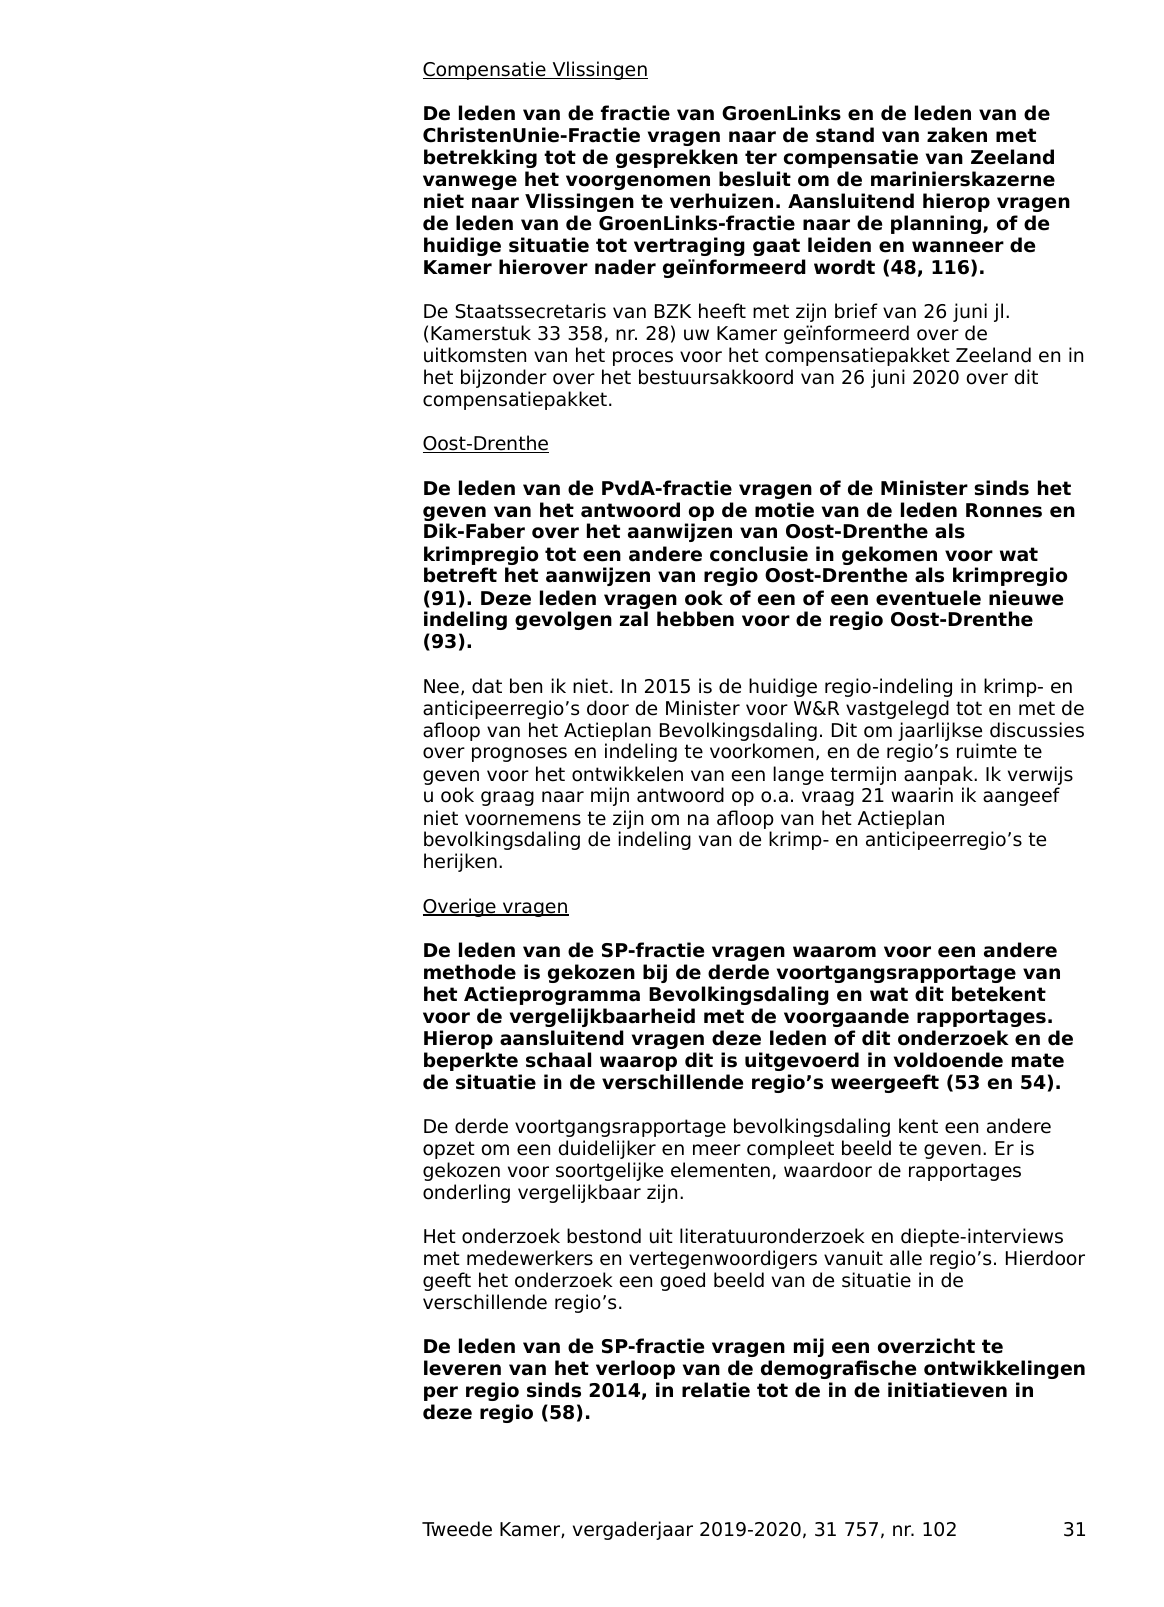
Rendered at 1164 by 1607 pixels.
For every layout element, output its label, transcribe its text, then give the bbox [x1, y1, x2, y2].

text Nee, dat ben ik niet. In 2015 is de huidige regio-indeling in krimp- en anticipeerregio’s door de Minister voor W&R vastgelegd tot en met de afloop van het Actieplan Bevolkingsdaling. Dit om jaarlijkse discussies over prognoses en indeling te voorkomen, en de regio’s ruimte te geven voor het ontwikkelen van een lange termijn aanpak. Ik verwijs u ook graag naar mijn antwoord op o.a. vraag 21 waarin ik aangeef niet voornemens te zijn om na afloop van het Actieplan bevolkingsdaling de indeling van de krimp- en anticipeerregio’s te herijken. [422, 676, 1087, 873]
subtitle Oost-Drenthe [422, 433, 1087, 455]
subtitle Overige vragen [422, 896, 1087, 917]
text Het onderzoek bestond uit literatuuronderzoek en diepte-interviews met medewerkers en vertegenwoordigers vanuit alle regio’s. Hierdoor geeft het onderzoek een goed beeld van de situatie in de verschillende regio’s. [422, 1226, 1087, 1314]
text De derde voortgangsrapportage bevolkingsdaling kent een andere opzet om een duidelijker en meer compleet beeld te geven. Er is gekozen voor soortgelijke elementen, waardoor de rapportages onderling vergelijkbaar zijn. [422, 1116, 1087, 1204]
subtitle Compensatie Vlissingen [422, 59, 1087, 81]
text De leden van de SP-fractie vragen mij een overzicht te leveren van het verloop van de demografische ontwikkelingen per regio sinds 2014, in relatie tot de in de initiatieven in deze regio (58). [422, 1336, 1087, 1424]
text De leden van de PvdA-fractie vragen of de Minister sinds het geven van het antwoord op de motie van de leden Ronnes en Dik-Faber over het aanwijzen van Oost-Drenthe als krimpregio tot een andere conclusie in gekomen voor wat betreft het aanwijzen van regio Oost-Drenthe als krimpregio (91). Deze leden vragen ook of een of een eventuele nieuwe indeling gevolgen zal hebben voor de regio Oost-Drenthe (93). [422, 477, 1087, 653]
text De Staatssecretaris van BZK heeft met zijn brief van 26 juni jl. (Kamerstuk 33 358, nr. 28) uw Kamer geïnformeerd over de uitkomsten van het proces voor het compensatiepakket Zeeland en in het bijzonder over het bestuursakkoord van 26 juni 2020 over dit compensatiepakket. [422, 301, 1087, 411]
text De leden van de fractie van GroenLinks en de leden van de ChristenUnie-Fractie vragen naar de stand van zaken met betrekking tot de gesprekken ter compensatie van Zeeland vanwege het voorgenomen besluit om de marinierskazerne niet naar Vlissingen te verhuizen. Aansluitend hierop vragen de leden van de GroenLinks-fractie naar de planning, of de huidige situatie tot vertraging gaat leiden en wanneer de Kamer hierover nader geïnformeerd wordt (48, 116). [422, 103, 1087, 279]
text De leden van de SP-fractie vragen waarom voor een andere methode is gekozen bij de derde voortgangsrapportage van het Actieprogramma Bevolkingsdaling en wat dit betekent voor de vergelijkbaarheid met de voorgaande rapportages. Hierop aansluitend vragen deze leden of dit onderzoek en de beperkte schaal waarop dit is uitgevoerd in voldoende mate de situatie in de verschillende regio’s weergeeft (53 en 54). [422, 940, 1087, 1093]
